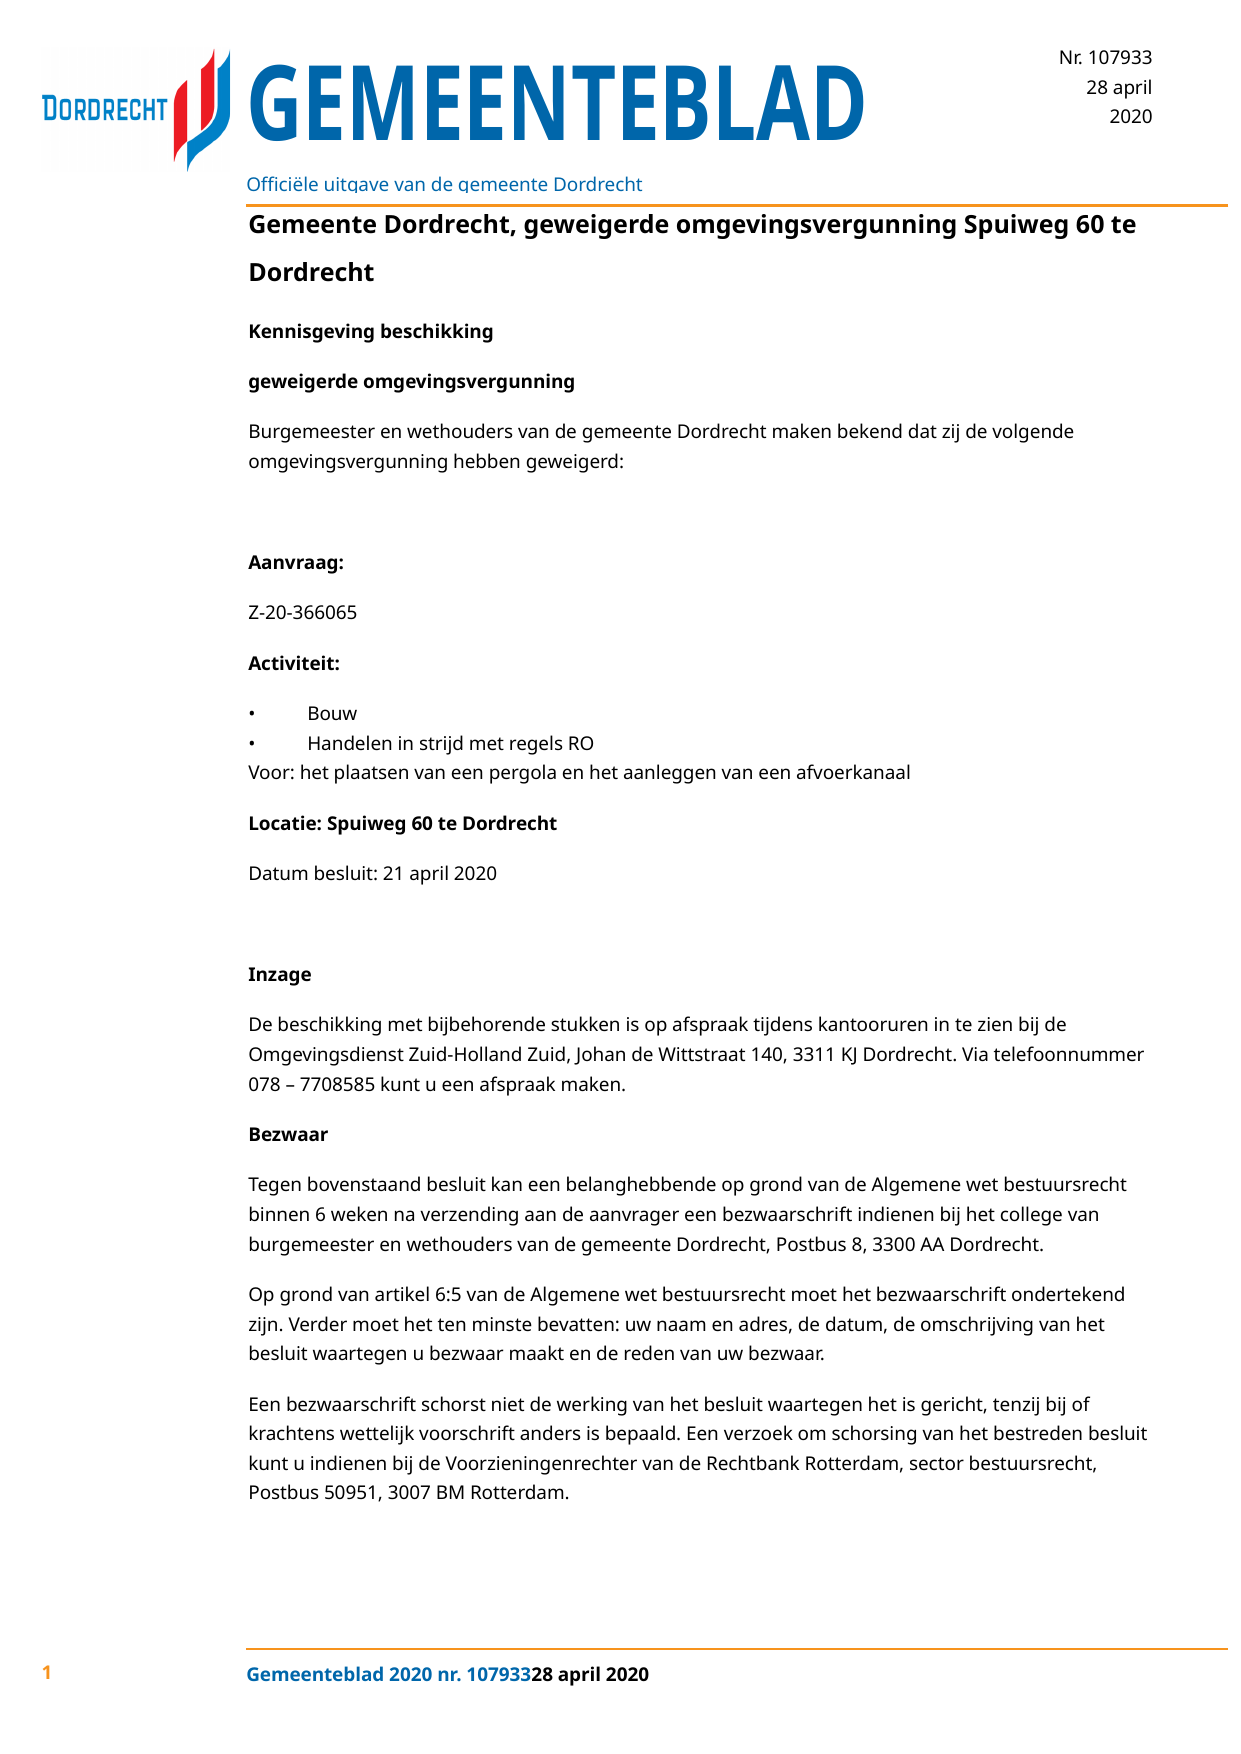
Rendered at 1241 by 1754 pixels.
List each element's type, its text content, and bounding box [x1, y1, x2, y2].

text De beschikking met bijbehorende stukken is op afspraak tijdens kantooruren in te zien bij de Omgevingsdienst Zuid-Holland Zuid, Johan de Wittstraat 140, 3311 KJ Dordrecht. Via telefoonnummer 078 – 7708585 kunt u een afspraak maken. [248, 1012, 1152, 1097]
text Kennisgeving beschikking [248, 318, 1152, 344]
text Voor: het plaatsen van een pergola en het aanleggen van een afvoerkanaal [248, 759, 1152, 785]
picture [41, 47, 231, 172]
text Activiteit: [248, 650, 1152, 676]
text Op grond van artikel 6:5 van de Algemene wet bestuursrecht moet het bezwaarschrift ondertekend zijn. Verder moet het ten minste bevatten: uw naam en adres, de datum, de omschrijving van het besluit waartegen u bezwaar maakt en de reden van uw bezwaar. [248, 1281, 1152, 1366]
text Locatie: Spuiweg 60 te Dordrecht [248, 810, 1152, 836]
text Gemeente Dordrecht, geweigerde omgevingsvergunning Spuiweg 60 te Dordrecht [248, 207, 1152, 288]
list Bouw [248, 700, 1152, 726]
text geweigerde omgevingsvergunning [248, 368, 1152, 394]
text Tegen bovenstaand besluit kan een belanghebbende op grond van de Algemene wet bestuursrecht binnen 6 weken na verzending aan de aanvrager een bezwaarschrift indienen bij het college van burgemeester en wethouders van de gemeente Dordrecht, Postbus 8, 3300 AA Dordrecht. [248, 1172, 1152, 1257]
text Inzage [248, 961, 1152, 987]
text Een bezwaarschrift schorst niet de werking van het besluit waartegen het is gericht, tenzij bij of krachtens wettelijk voorschrift anders is bepaald. Een verzoek om schorsing van het bestreden besluit kunt u indienen bij de Voorzieningenrechter van de Rechtbank Rotterdam, sector bestuursrecht, Postbus 50951, 3007 BM Rotterdam. [248, 1391, 1152, 1505]
text Bezwaar [248, 1121, 1152, 1147]
text Z-20-366065 [248, 599, 1152, 625]
text Datum besluit: 21 april 2020 [248, 860, 1152, 886]
text Aanvraag: [248, 549, 1152, 575]
text Burgemeester en wethouders van de gemeente Dordrecht maken bekend dat zij de volgende omgevingsvergunning hebben geweigerd: [248, 419, 1152, 474]
list Handelen in strijd met regels RO [248, 730, 1152, 756]
